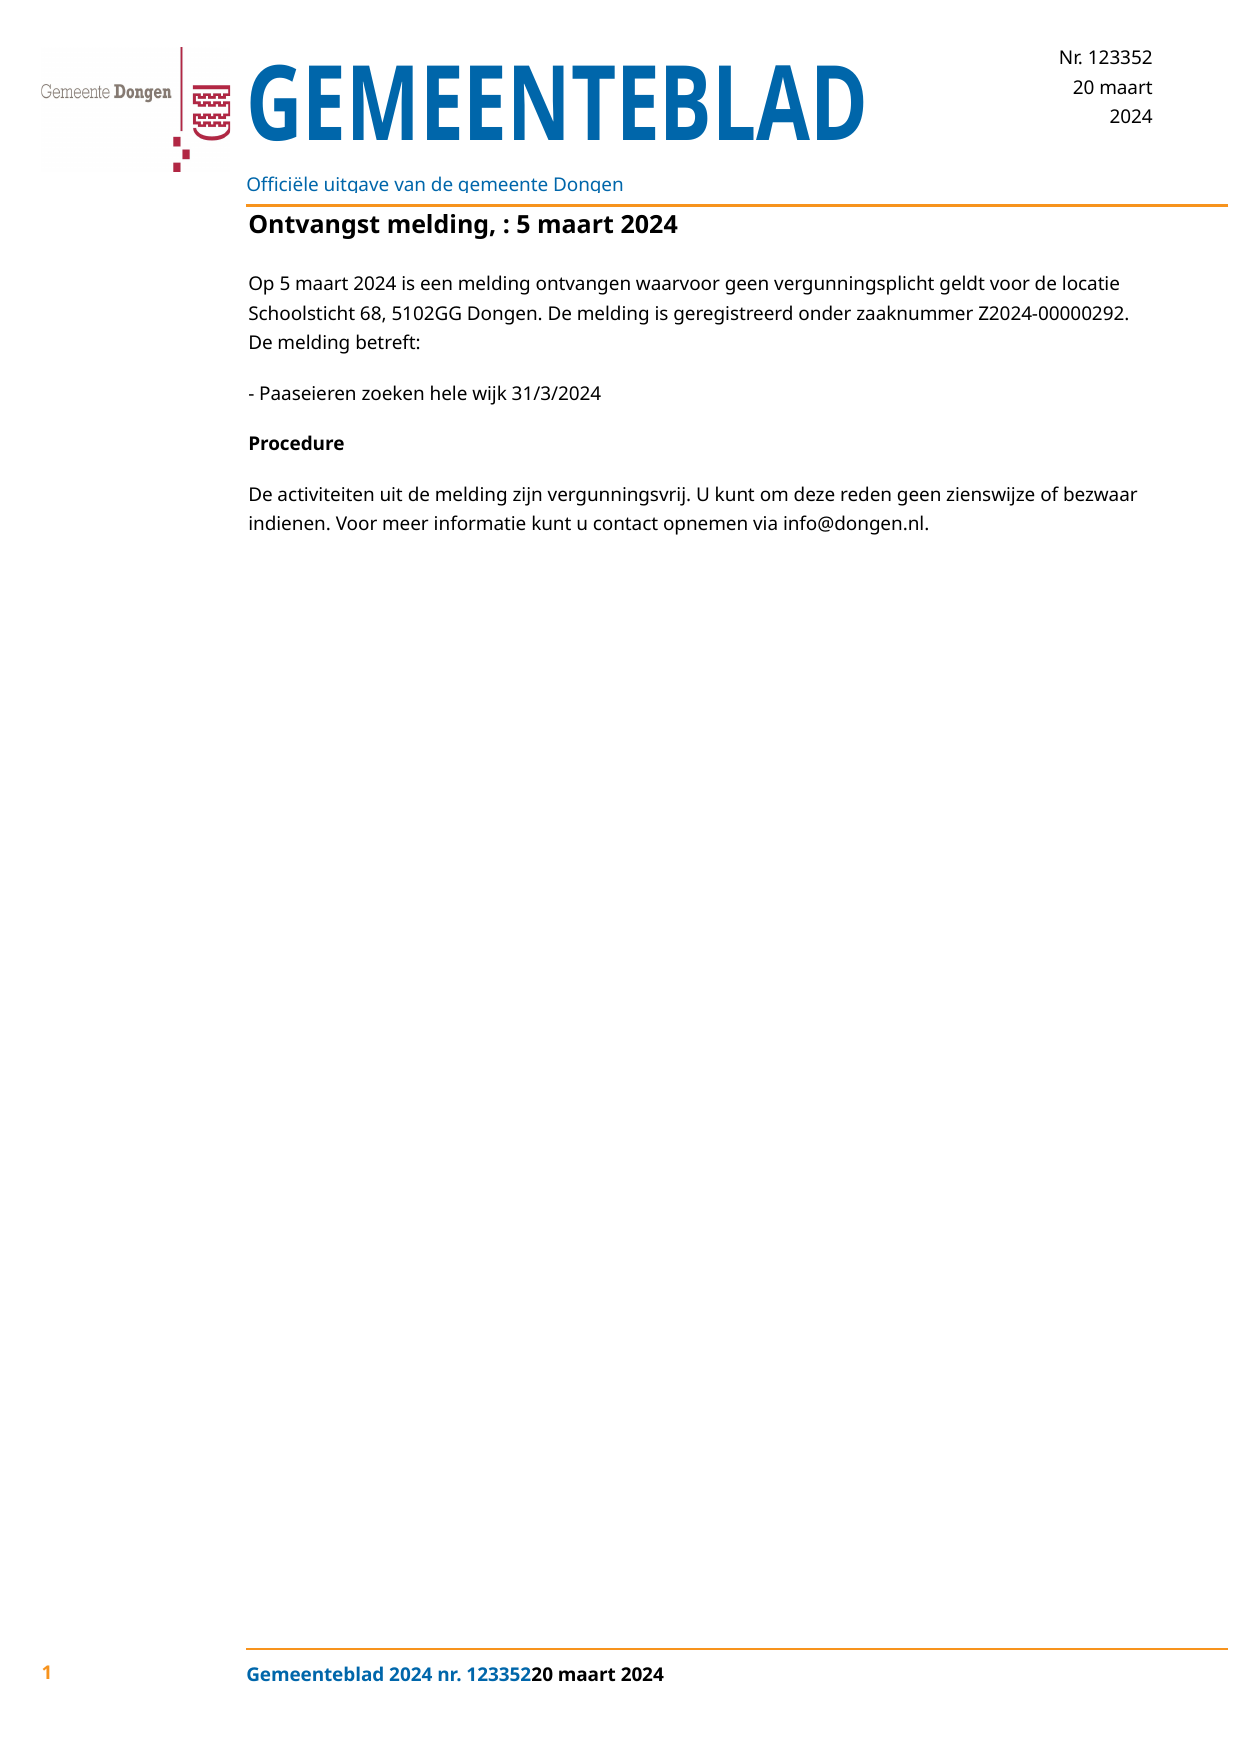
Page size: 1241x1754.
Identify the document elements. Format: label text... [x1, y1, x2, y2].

text De activiteiten uit de melding zijn vergunningsvrij. U kunt om deze reden geen zienswijze of bezwaar indienen. Voor meer informatie kunt u contact opnemen via info@dongen.nl. [248, 481, 1152, 536]
text Procedure [248, 430, 1152, 456]
text Op 5 maart 2024 is een melding ontvangen waarvoor geen vergunningsplicht geldt voor de locatie Schoolsticht 68, 5102GG Dongen. De melding is geregistreerd onder zaaknummer Z2024-00000292. De melding betreft: [248, 270, 1152, 355]
text Ontvangst melding, : 5 maart 2024 [248, 207, 1152, 241]
picture [41, 47, 231, 172]
text - Paaseieren zoeken hele wijk 31/3/2024 [248, 380, 1152, 406]
